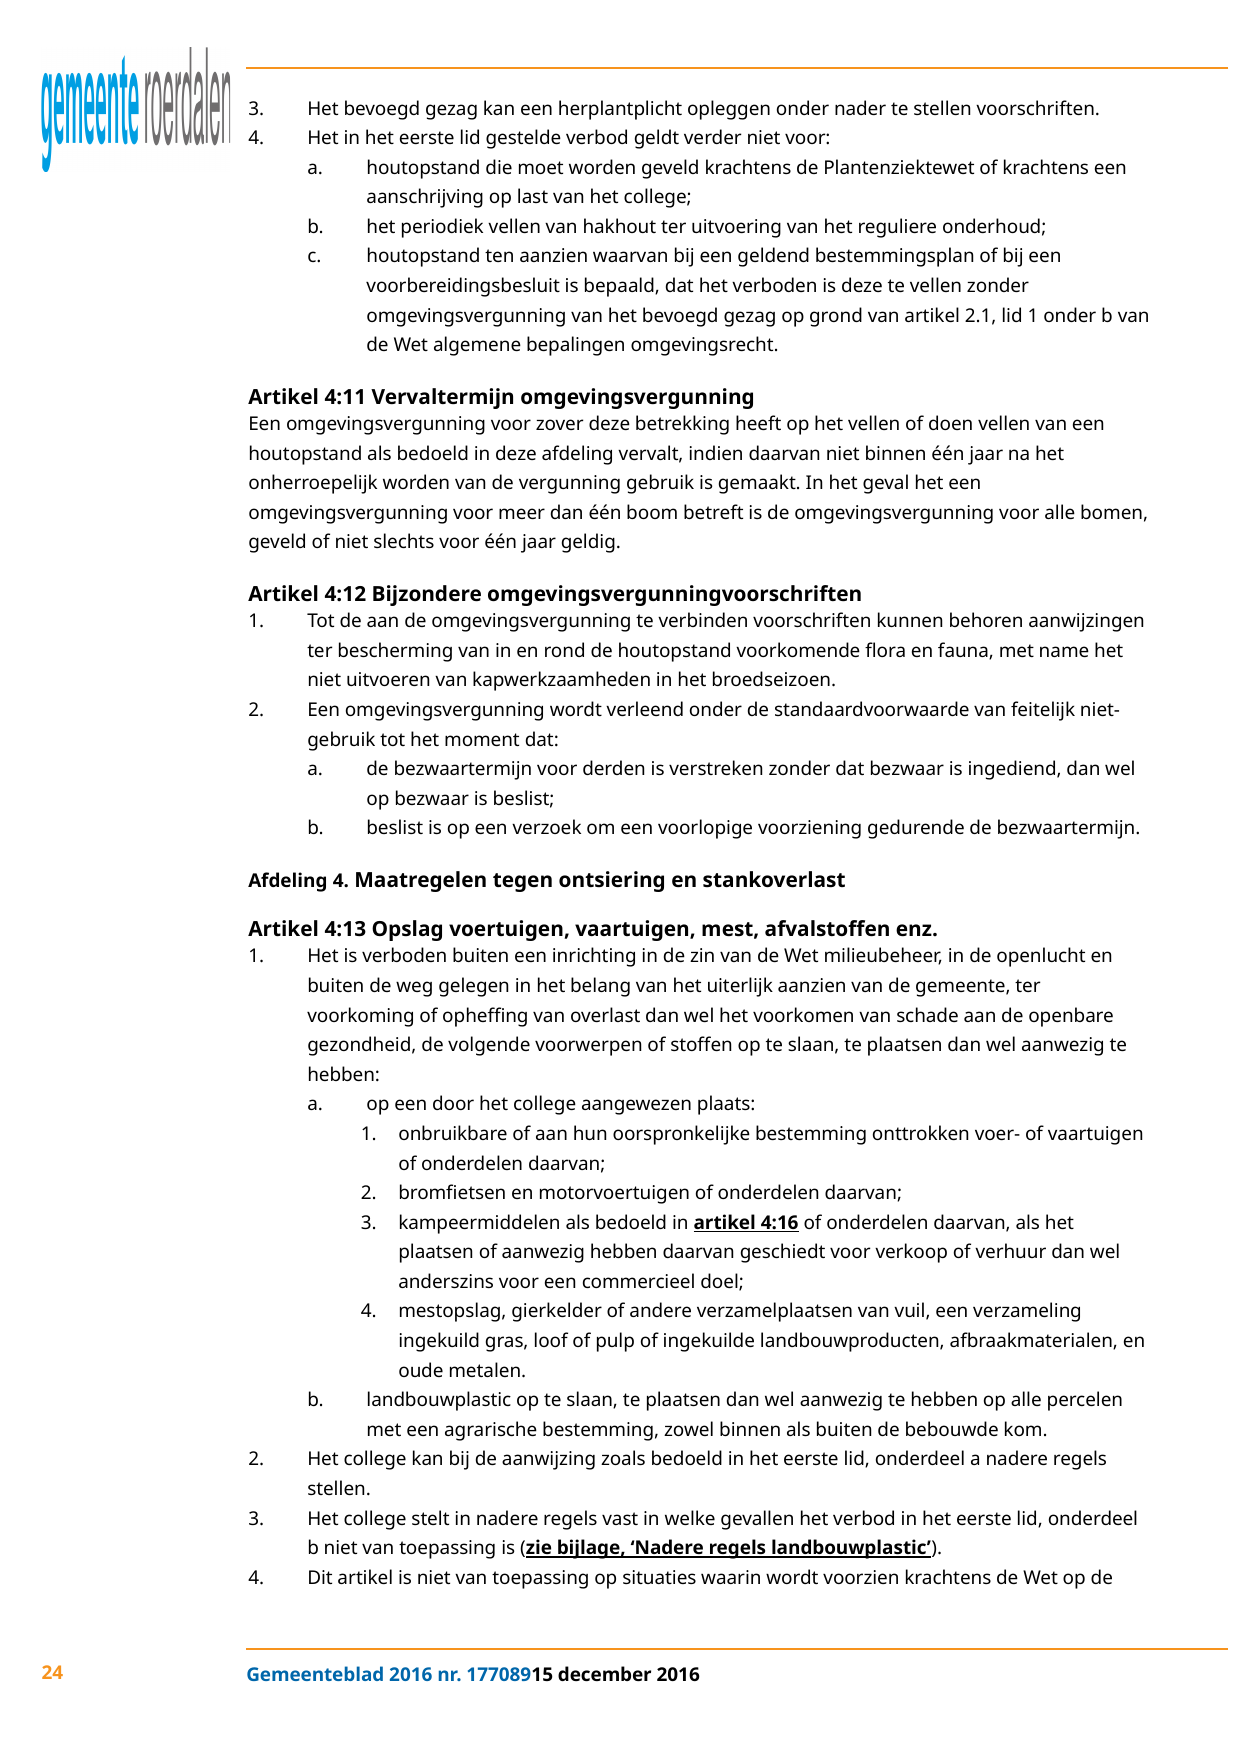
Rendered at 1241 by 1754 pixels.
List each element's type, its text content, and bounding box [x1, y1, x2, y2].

list houtopstand die moet worden geveld krachtens de Plantenziektewet of krachtens een aanschrijving op last van het college; [307, 154, 1152, 209]
picture [41, 47, 231, 172]
list Een omgevingsvergunning wordt verleend onder de standaardvoorwaarde van feitelijk niet- gebruik tot het moment dat: [248, 696, 1152, 752]
list onbruikbare of aan hun oorspronkelijke bestemming onttrokken voer- of vaartuigen of onderdelen daarvan; [361, 1120, 1152, 1175]
list de bezwaartermijn voor derden is verstreken zonder dat bezwaar is ingediend, dan wel op bezwaar is beslist; [307, 755, 1152, 811]
list Het in het eerste lid gestelde verbod geldt verder niet voor: [248, 124, 1152, 150]
text Artikel 4:13 Opslag voertuigen, vaartuigen, mest, afvalstoffen enz. [248, 914, 1152, 943]
picture [41, 134, 48, 172]
text Artikel 4:12 Bijzondere omgevingsvergunningvoorschriften [248, 579, 1152, 607]
list op een door het college aangewezen plaats: [307, 1091, 1152, 1116]
list houtopstand ten aanzien waarvan bij een geldend bestemmingsplan of bij een voorbereidingsbesluit is bepaald, dat het verboden is deze te vellen zonder omgevingsvergunning van het bevoegd gezag op grond van artikel 2.1, lid 1 onder b van de Wet algemene bepalingen omgevingsrecht. [307, 243, 1152, 357]
list Het bevoegd gezag kan een herplantplicht opleggen onder nader te stellen voorschriften. [248, 95, 1152, 121]
list Het college kan bij de aanwijzing zoals bedoeld in het eerste lid, onderdeel a nadere regels stellen. [248, 1446, 1152, 1501]
list Het college stelt in nadere regels vast in welke gevallen het verbod in het eerste lid, onderdeel b niet van toepassing is (zie bijlage, ‘Nadere regels landbouwplastic’). [248, 1505, 1152, 1560]
list beslist is op een verzoek om een voorlopige voorziening gedurende de bezwaartermijn. [307, 814, 1152, 840]
text Artikel 4:11 Vervaltermijn omgevingsvergunning [248, 382, 1152, 410]
text Afdeling 4. Maatregelen tegen ontsiering en stankoverlast [248, 865, 1152, 893]
list Tot de aan de omgevingsvergunning te verbinden voorschriften kunnen behoren aanwijzingen ter bescherming van in en rond de houtopstand voorkomende flora en fauna, met name het niet uitvoeren van kapwerkzaamheden in het broedseizoen. [248, 607, 1152, 692]
list landbouwplastic op te slaan, te plaatsen dan wel aanwezig te hebben op alle percelen met een agrarische bestemming, zowel binnen als buiten de bebouwde kom. [307, 1386, 1152, 1442]
list Dit artikel is niet van toepassing op situaties waarin wordt voorzien krachtens de Wet op de [248, 1564, 1152, 1589]
list het periodiek vellen van hakhout ter uitvoering van het reguliere onderhoud; [307, 213, 1152, 239]
list Het is verboden buiten een inrichting in de zin van de Wet milieubeheer, in de openlucht en buiten de weg gelegen in het belang van het uiterlijk aanzien van de gemeente, ter voorkoming of opheffing van overlast dan wel het voorkomen van schade aan de openbare gezondheid, de volgende voorwerpen of stoffen op te slaan, te plaatsen dan wel aanwezig te hebben: [248, 943, 1152, 1087]
text Een omgevingsvergunning voor zover deze betrekking heeft op het vellen of doen vellen van een houtopstand als bedoeld in deze afdeling vervalt, indien daarvan niet binnen één jaar na het onherroepelijk worden van de vergunning gebruik is gemaakt. In het geval het een omgevingsvergunning voor meer dan één boom betreft is de omgevingsvergunning voor alle bomen, geveld of niet slechts voor één jaar geldig. [248, 410, 1152, 554]
list kampeermiddelen als bedoeld in artikel 4:16 of onderdelen daarvan, als het plaatsen of aanwezig hebben daarvan geschiedt voor verkoop of verhuur dan wel anderszins voor een commercieel doel; [361, 1209, 1152, 1294]
list mestopslag, gierkelder of andere verzamelplaatsen van vuil, een verzameling ingekuild gras, loof of pulp of ingekuilde landbouwproducten, afbraakmaterialen, en oude metalen. [361, 1298, 1152, 1382]
list bromfietsen en motorvoertuigen of onderdelen daarvan; [361, 1179, 1152, 1205]
